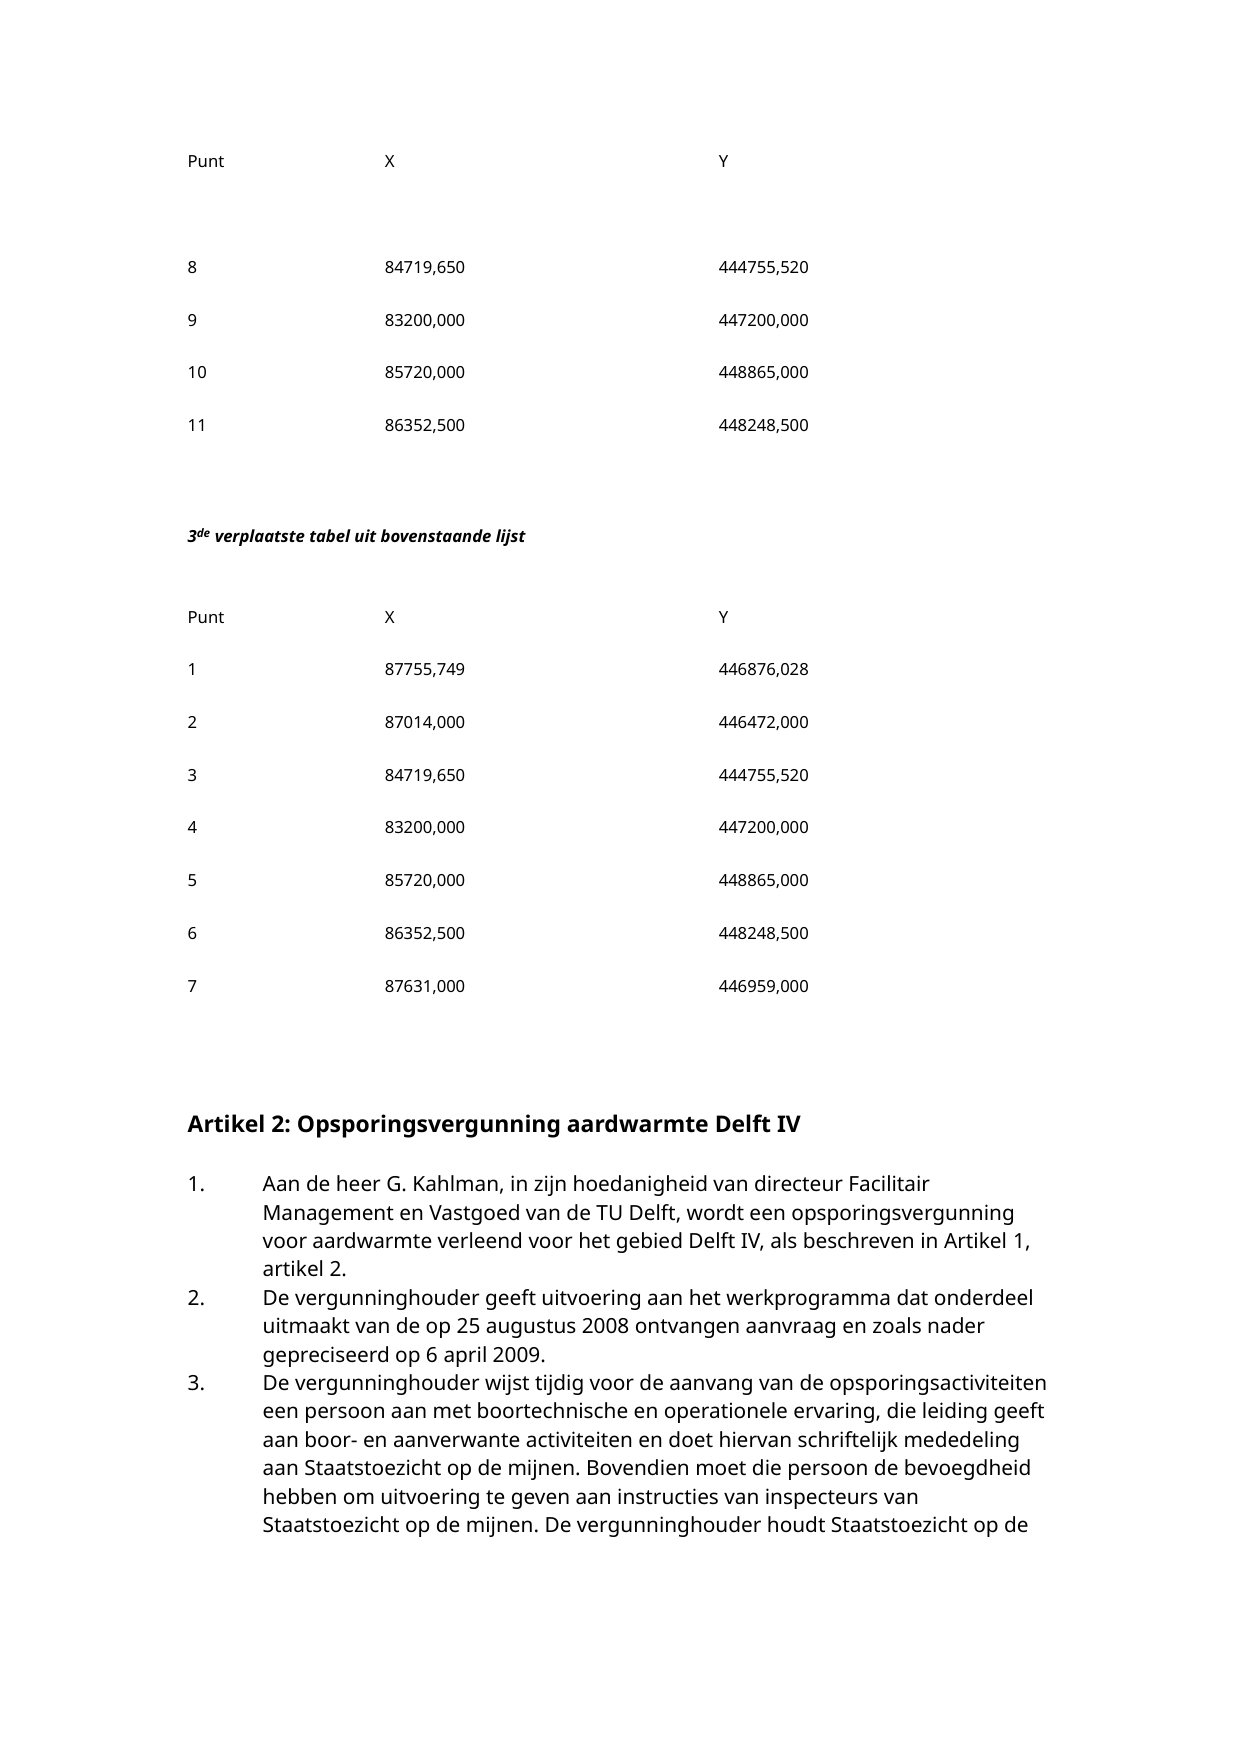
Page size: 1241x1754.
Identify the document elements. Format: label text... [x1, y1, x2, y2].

table_header X [385, 150, 718, 203]
table_cell 84719,650 [385, 764, 718, 816]
table_cell 6 [188, 922, 384, 974]
table_cell 87014,000 [385, 711, 718, 763]
table_cell 87631,000 [385, 974, 718, 1027]
table_cell 446472,000 [719, 711, 1053, 763]
table_cell 85720,000 [385, 869, 718, 922]
table_cell [385, 203, 718, 255]
list Aan de heer G. Kahlman, in zijn hoedanigheid van directeur Facilitair Management en Vastgoed van de TU Delft, wordt een opsporingsvergunning voor aardwarmte verleend voor het gebied Delft IV, als beschreven in Artikel 1, artikel 2. [187, 1169, 1053, 1283]
table_cell [188, 203, 384, 255]
subtitle Artikel 2: Opsporingsvergunning aardwarmte Delft IV [187, 1108, 1053, 1139]
table_cell 7 [188, 974, 384, 1027]
table_cell 4 [188, 816, 384, 869]
table_cell 447200,000 [719, 816, 1053, 869]
table_cell 9 [188, 308, 384, 361]
table_cell 8 [188, 255, 384, 308]
table_cell 83200,000 [385, 816, 718, 869]
table_header Punt [188, 605, 384, 658]
table_header Y [719, 605, 1053, 658]
table_header X [385, 605, 718, 658]
table_cell 83200,000 [385, 308, 718, 361]
table_cell 448248,500 [719, 414, 1053, 466]
table_cell 85720,000 [385, 361, 718, 413]
table_cell 11 [188, 414, 384, 466]
table_cell 448865,000 [719, 869, 1053, 922]
table_cell [719, 203, 1053, 255]
table_cell 444755,520 [719, 764, 1053, 816]
table_cell 448865,000 [719, 361, 1053, 413]
table_cell 86352,500 [385, 922, 718, 974]
list De vergunninghouder geeft uitvoering aan het werkprogramma dat onderdeel uitmaakt van de op 25 augustus 2008 ontvangen aanvraag en zoals nader gepreciseerd op 6 april 2009. [187, 1283, 1053, 1368]
table_cell 447200,000 [719, 308, 1053, 361]
table_cell 86352,500 [385, 414, 718, 466]
table_cell 84719,650 [385, 255, 718, 308]
table_cell 1 [188, 658, 384, 711]
list De vergunninghouder wijst tijdig voor de aanvang van de opsporingsactiviteiten een persoon aan met boortechnische en operationele ervaring, die leiding geeft aan boor- en aanverwante activiteiten en doet hiervan schriftelijk mededeling aan Staatstoezicht op de mijnen. Bovendien moet die persoon de bevoegdheid hebben om uitvoering te geven aan instructies van inspecteurs van Staatstoezicht op de mijnen. De vergunninghouder houdt Staatstoezicht op de [187, 1368, 1053, 1539]
table_cell 2 [188, 711, 384, 763]
table_cell 87755,749 [385, 658, 718, 711]
text 3de verplaatste tabel uit bovenstaande lijst [187, 525, 1053, 547]
table_cell 10 [188, 361, 384, 413]
table_cell 5 [188, 869, 384, 922]
table_header Y [719, 150, 1053, 203]
table_cell 446876,028 [719, 658, 1053, 711]
table_header Punt [188, 150, 384, 203]
table_cell 444755,520 [719, 255, 1053, 308]
table_cell 448248,500 [719, 922, 1053, 974]
table_cell 446959,000 [719, 974, 1053, 1027]
table_cell 3 [188, 764, 384, 816]
